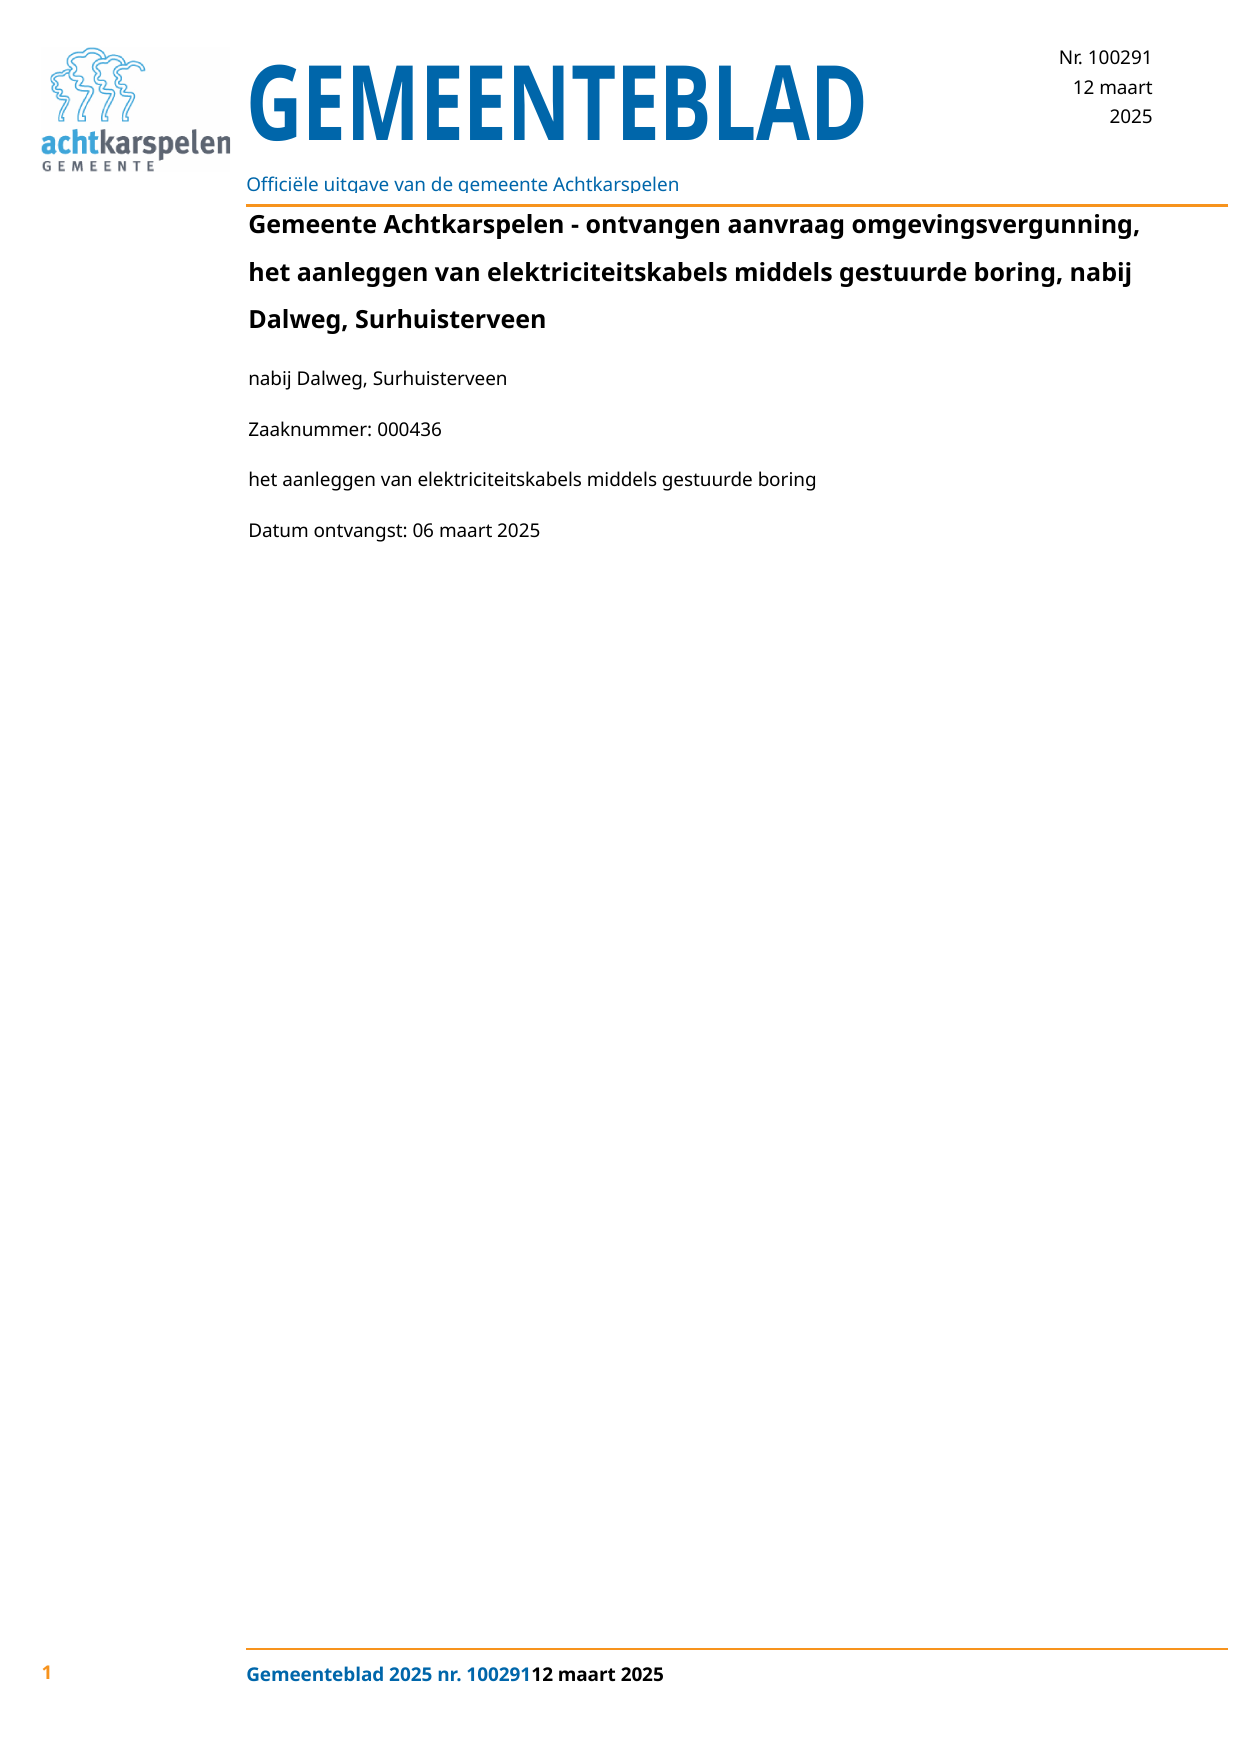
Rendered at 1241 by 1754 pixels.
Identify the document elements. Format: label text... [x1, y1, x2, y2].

picture [41, 47, 231, 172]
text het aanleggen van elektriciteitskabels middels gestuurde boring [248, 466, 1152, 492]
text nabij Dalweg, Surhuisterveen [248, 366, 1152, 391]
text Datum ontvangst: 06 maart 2025 [248, 517, 1152, 542]
text Gemeente Achtkarspelen - ontvangen aanvraag omgevingsvergunning, het aanleggen van elektriciteitskabels middels gestuurde boring, nabij Dalweg, Surhuisterveen [248, 207, 1152, 336]
text Zaaknummer: 000436 [248, 416, 1152, 442]
